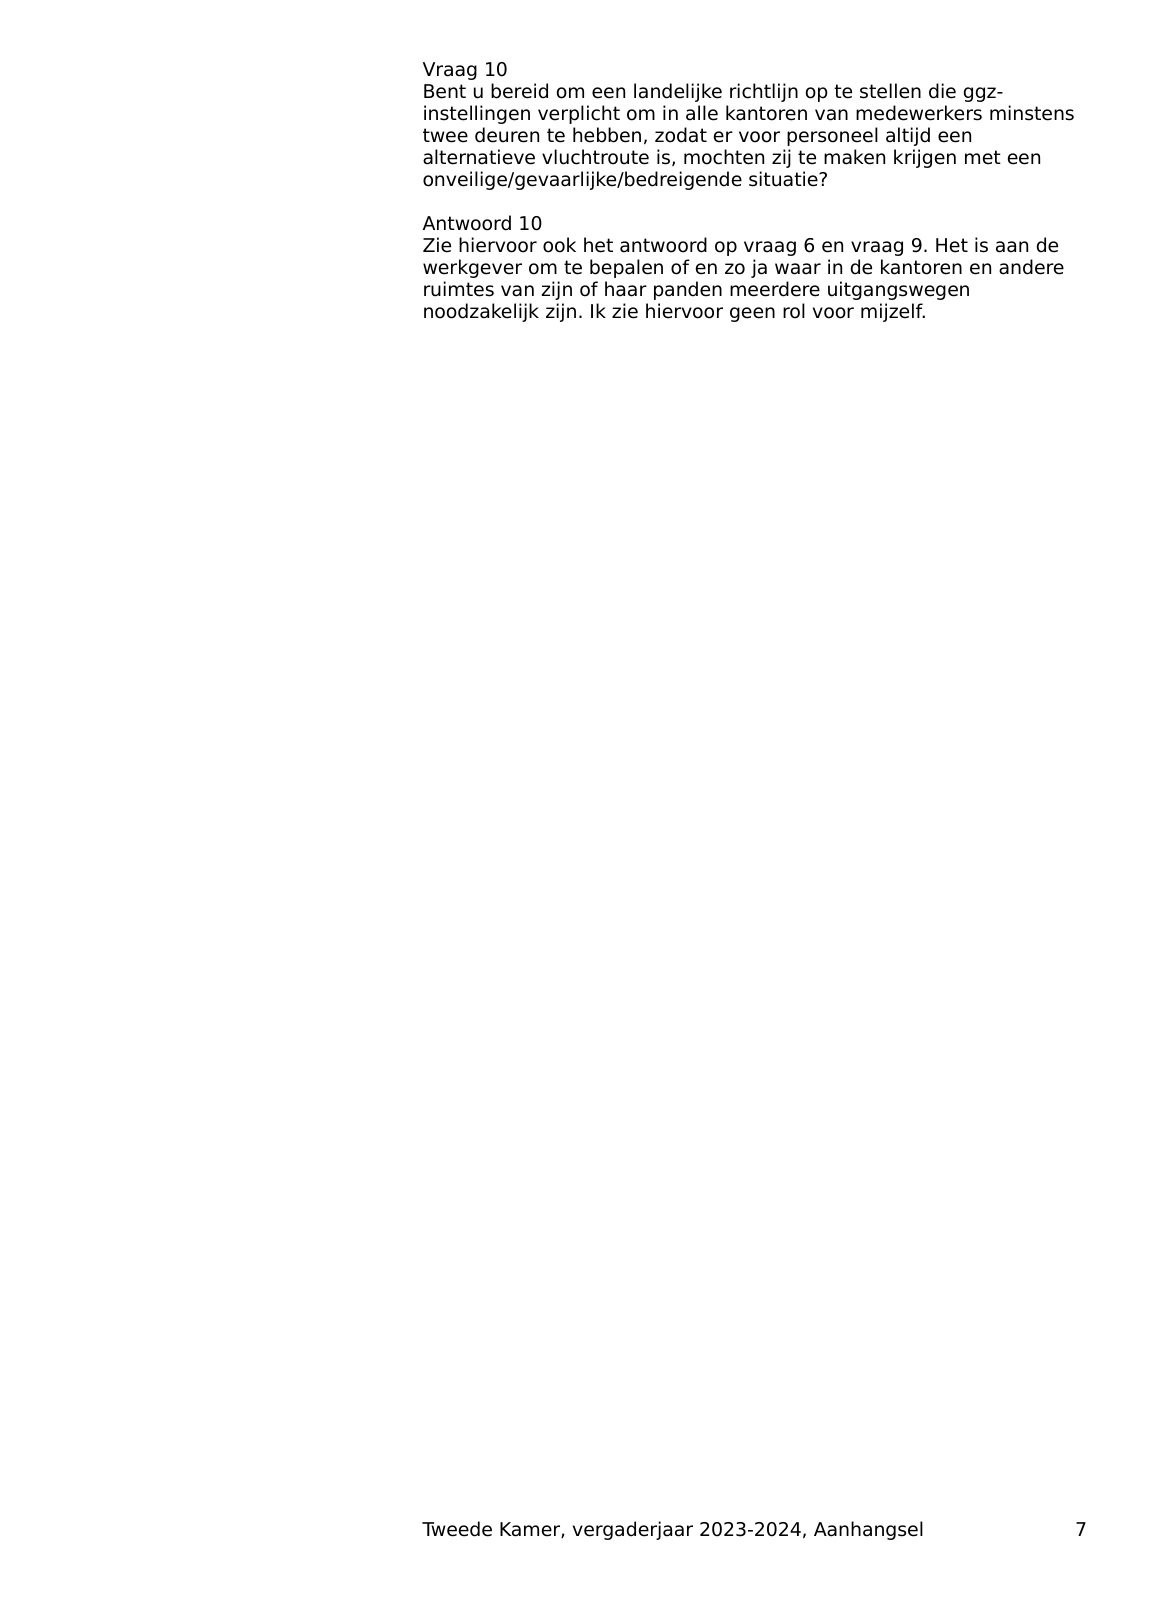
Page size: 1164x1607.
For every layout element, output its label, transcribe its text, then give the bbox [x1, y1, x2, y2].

text Vraag 10 [422, 59, 1087, 81]
text Antwoord 10 [422, 213, 1087, 235]
text Zie hiervoor ook het antwoord op vraag 6 en vraag 9. Het is aan de werkgever om te bepalen of en zo ja waar in de kantoren en andere ruimtes van zijn of haar panden meerdere uitgangswegen noodzakelijk zijn. Ik zie hiervoor geen rol voor mijzelf. [422, 235, 1087, 323]
text Bent u bereid om een landelijke richtlijn op te stellen die ggz-instellingen verplicht om in alle kantoren van medewerkers minstens twee deuren te hebben, zodat er voor personeel altijd een alternatieve vluchtroute is, mochten zij te maken krijgen met een onveilige/gevaarlijke/bedreigende situatie? [422, 81, 1087, 191]
